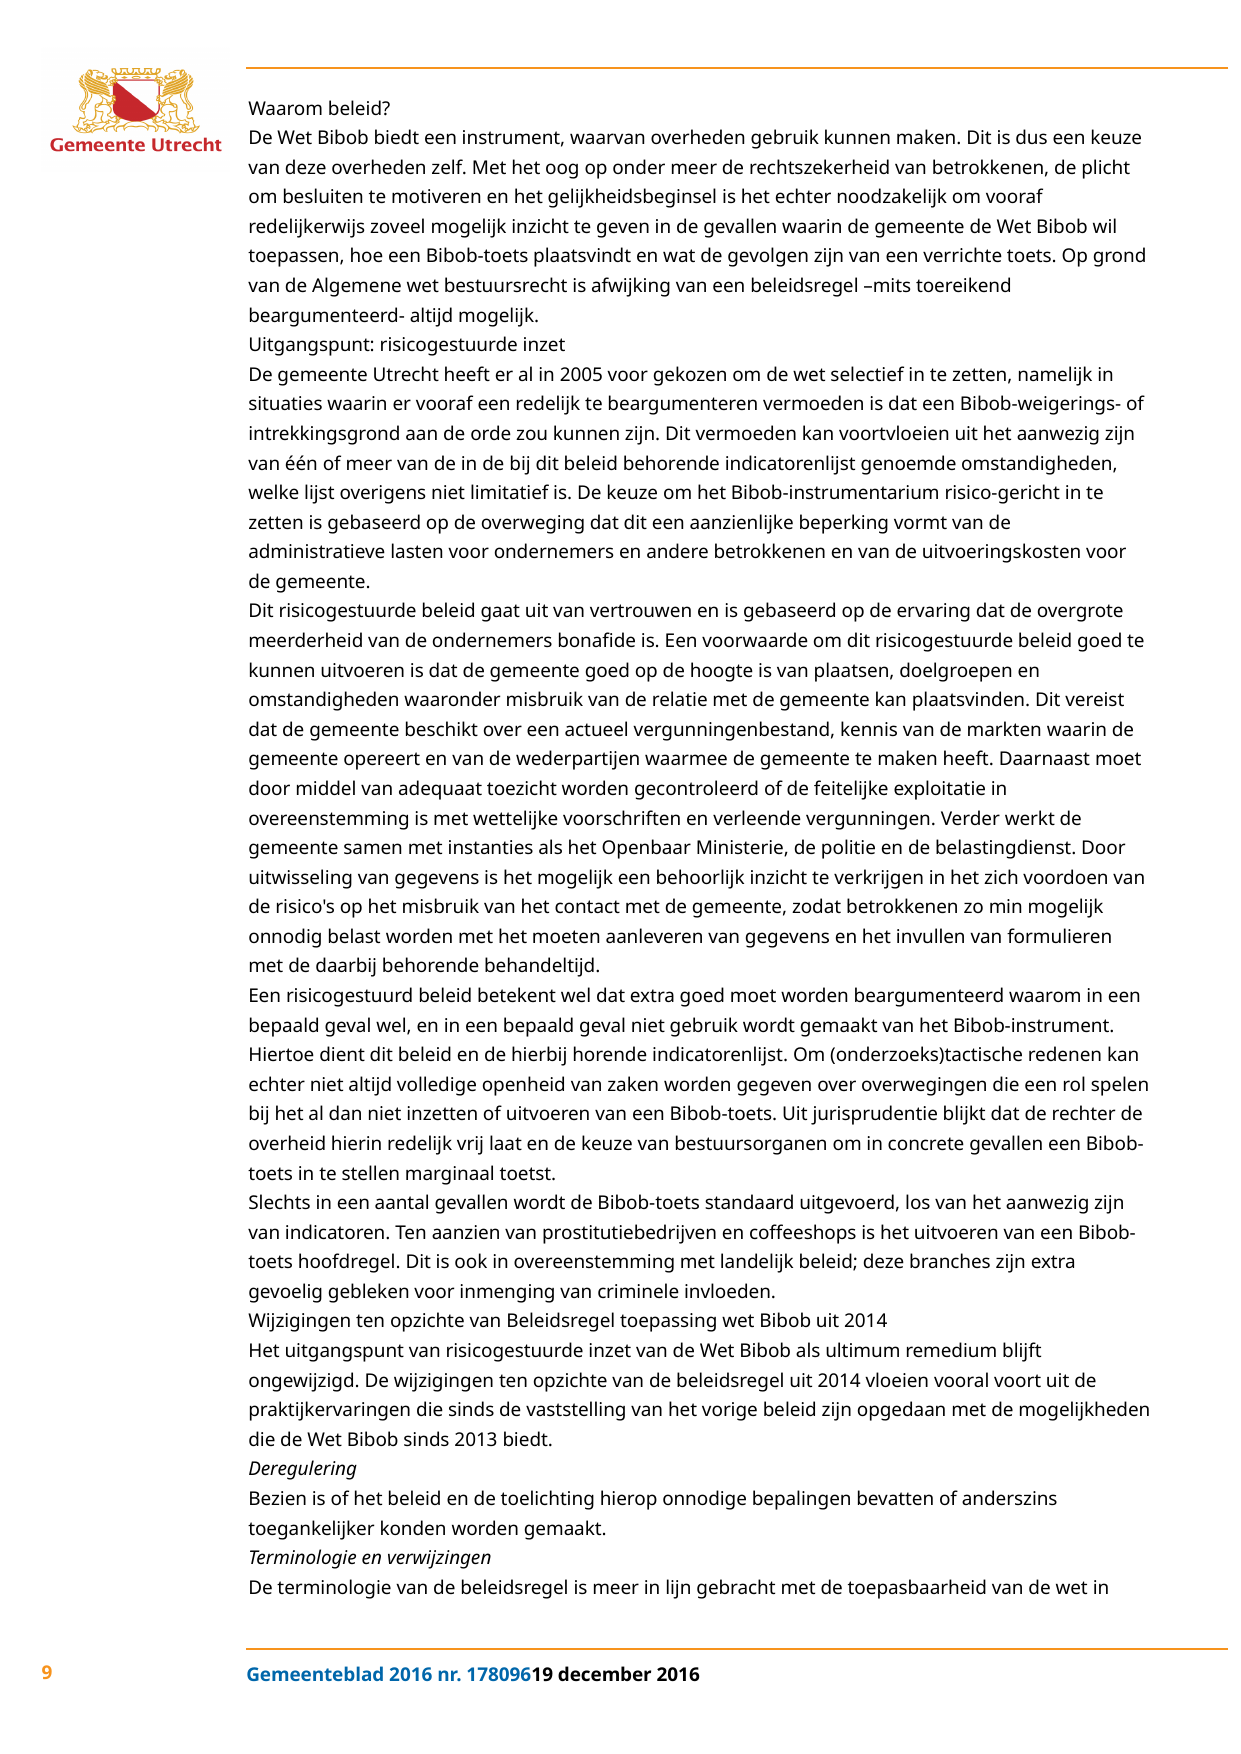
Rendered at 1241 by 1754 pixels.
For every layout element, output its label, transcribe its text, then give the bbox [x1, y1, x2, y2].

text Het uitgangspunt van risicogestuurde inzet van de Wet Bibob als ultimum remedium blijft ongewijzigd. De wijzigingen ten opzichte van de beleidsregel uit 2014 vloeien vooral voort uit de praktijkervaringen die sinds de vaststelling van het vorige beleid zijn opgedaan met de mogelijkheden die de Wet Bibob sinds 2013 biedt. [248, 1337, 1152, 1452]
text Wijzigingen ten opzichte van Beleidsregel toepassing wet Bibob uit 2014 [248, 1308, 1152, 1333]
text De terminologie van de beleidsregel is meer in lijn gebracht met de toepasbaarheid van de wet in [248, 1574, 1152, 1600]
text Een risicogestuurd beleid betekent wel dat extra goed moet worden beargumenteerd waarom in een bepaald geval wel, en in een bepaald geval niet gebruik wordt gemaakt van het Bibob-instrument. Hiertoe dient dit beleid en de hierbij horende indicatorenlijst. Om (onderzoeks)tactische redenen kan echter niet altijd volledige openheid van zaken worden gegeven over overwegingen die een rol spelen bij het al dan niet inzetten of uitvoeren van een Bibob-toets. Uit jurisprudentie blijkt dat de rechter de overheid hierin redelijk vrij laat en de keuze van bestuursorganen om in concrete gevallen een Bibob-toets in te stellen marginaal toetst. [248, 982, 1152, 1186]
text Terminologie en verwijzingen [248, 1544, 1152, 1570]
text Dit risicogestuurde beleid gaat uit van vertrouwen en is gebaseerd op de ervaring dat de overgrote meerderheid van de ondernemers bonafide is. Een voorwaarde om dit risicogestuurde beleid goed te kunnen uitvoeren is dat de gemeente goed op de hoogte is van plaatsen, doelgroepen en omstandigheden waaronder misbruik van de relatie met de gemeente kan plaatsvinden. Dit vereist dat de gemeente beschikt over een actueel vergunningenbestand, kennis van de markten waarin de gemeente opereert en van de wederpartijen waarmee de gemeente te maken heeft. Daarnaast moet door middel van adequaat toezicht worden gecontroleerd of de feitelijke exploitatie in overeenstemming is met wettelijke voorschriften en verleende vergunningen. Verder werkt de gemeente samen met instanties als het Openbaar Ministerie, de politie en de belastingdienst. Door uitwisseling van gegevens is het mogelijk een behoorlijk inzicht te verkrijgen in het zich voordoen van de risico's op het misbruik van het contact met de gemeente, zodat betrokkenen zo min mogelijk onnodig belast worden met het moeten aanleveren van gegevens en het invullen van formulieren met de daarbij behorende behandeltijd. [248, 598, 1152, 978]
text De gemeente Utrecht heeft er al in 2005 voor gekozen om de wet selectief in te zetten, namelijk in situaties waarin er vooraf een redelijk te beargumenteren vermoeden is dat een Bibob-weigerings- of intrekkingsgrond aan de orde zou kunnen zijn. Dit vermoeden kan voortvloeien uit het aanwezig zijn van één of meer van de in de bij dit beleid behorende indicatorenlijst genoemde omstandigheden, welke lijst overigens niet limitatief is. De keuze om het Bibob-instrumentarium risico-gericht in te zetten is gebaseerd op de overweging dat dit een aanzienlijke beperking vormt van de administratieve lasten voor ondernemers en andere betrokkenen en van de uitvoeringskosten voor de gemeente. [248, 361, 1152, 594]
text Bezien is of het beleid en de toelichting hierop onnodige bepalingen bevatten of anderszins toegankelijker konden worden gemaakt. [248, 1485, 1152, 1541]
text De Wet Bibob biedt een instrument, waarvan overheden gebruik kunnen maken. Dit is dus een keuze van deze overheden zelf. Met het oog op onder meer de rechtszekerheid van betrokkenen, de plicht om besluiten te motiveren en het gelijkheidsbeginsel is het echter noodzakelijk om vooraf redelijkerwijs zoveel mogelijk inzicht te geven in de gevallen waarin de gemeente de Wet Bibob wil toepassen, hoe een Bibob-toets plaatsvindt en wat de gevolgen zijn van een verrichte toets. Op grond van de Algemene wet bestuursrecht is afwijking van een beleidsregel –mits toereikend beargumenteerd- altijd mogelijk. [248, 124, 1152, 328]
text Uitgangspunt: risicogestuurde inzet [248, 331, 1152, 357]
picture [41, 47, 231, 172]
text Slechts in een aantal gevallen wordt de Bibob-toets standaard uitgevoerd, los van het aanwezig zijn van indicatoren. Ten aanzien van prostitutiebedrijven en coffeeshops is het uitvoeren van een Bibob-toets hoofdregel. Dit is ook in overeenstemming met landelijk beleid; deze branches zijn extra gevoelig gebleken voor inmenging van criminele invloeden. [248, 1189, 1152, 1304]
text Deregulering [248, 1456, 1152, 1481]
text Waarom beleid? [248, 95, 1152, 121]
